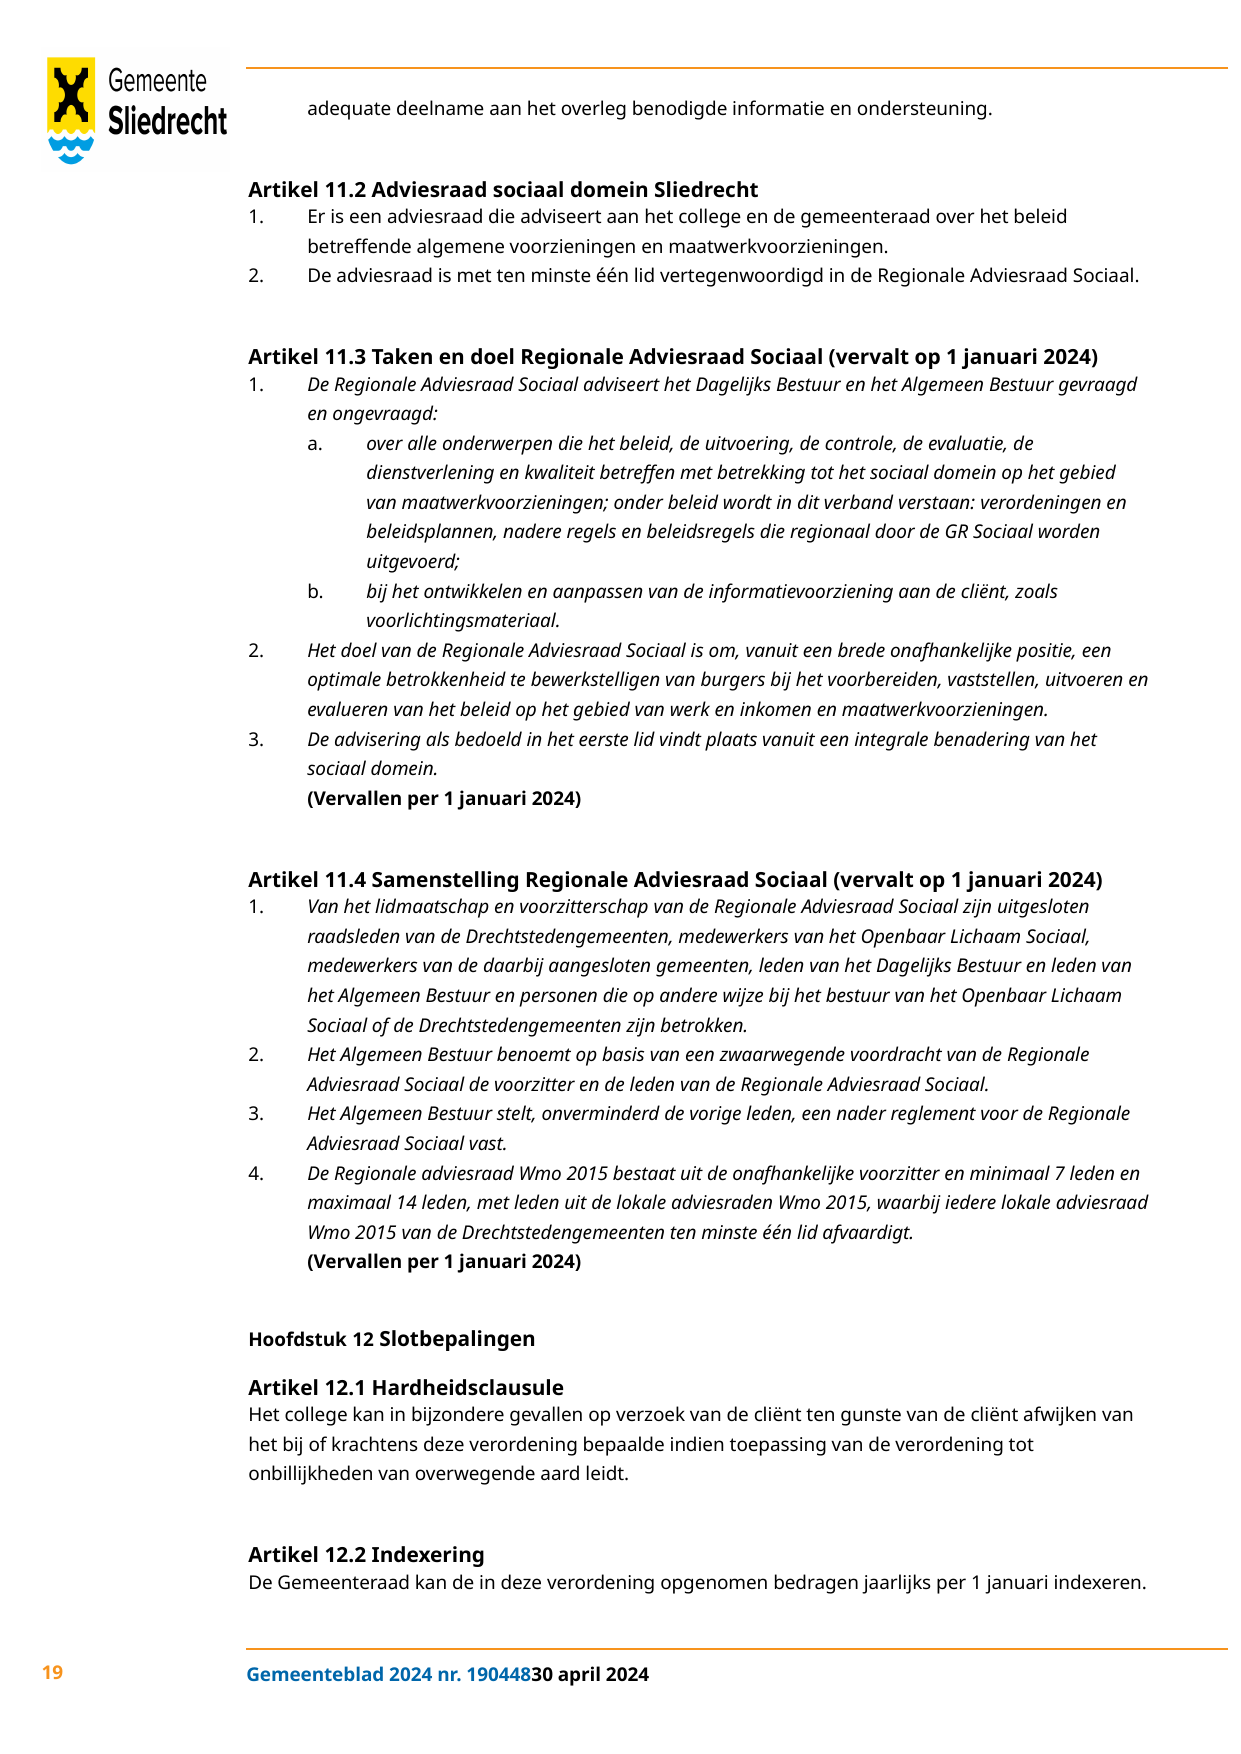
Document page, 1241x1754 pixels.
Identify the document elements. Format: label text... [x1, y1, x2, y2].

list (Vervallen per 1 januari 2024) [248, 785, 1152, 811]
list De advisering als bedoeld in het eerste lid vindt plaats vanuit een integrale benadering van het sociaal domein. [248, 726, 1152, 781]
list bij het ontwikkelen en aanpassen van de informatievoorziening aan de cliënt, zoals voorlichtingsmateriaal. [307, 578, 1152, 633]
list Van het lidmaatschap en voorzitterschap van de Regionale Adviesraad Sociaal zijn uitgesloten raadsleden van de Drechtstedengemeenten, medewerkers van het Openbaar Lichaam Sociaal, medewerkers van de daarbij aangesloten gemeenten, leden van het Dagelijks Bestuur en leden van het Algemeen Bestuur en personen die op andere wijze bij het bestuur van het Openbaar Lichaam Sociaal of de Drechtstedengemeenten zijn betrokken. [248, 893, 1152, 1037]
list Het Algemeen Bestuur stelt, onverminderd de vorige leden, een nader reglement voor de Regionale Adviesraad Sociaal vast. [248, 1101, 1152, 1156]
list Er is een adviesraad die adviseert aan het college en de gemeenteraad over het beleid betreffende algemene voorzieningen en maatwerkvoorzieningen. [248, 203, 1152, 258]
picture [41, 47, 231, 172]
text Artikel 12.1 Hardheidsclausule [248, 1373, 1152, 1401]
text Artikel 11.2 Adviesraad sociaal domein Sliedrecht [248, 175, 1152, 203]
list De Regionale adviesraad Wmo 2015 bestaat uit de onafhankelijke voorzitter en minimaal 7 leden en maximaal 14 leden, met leden uit de lokale adviesraden Wmo 2015, waarbij iedere lokale adviesraad Wmo 2015 van de Drechtstedengemeenten ten minste één lid afvaardigt. [248, 1160, 1152, 1244]
text Artikel 11.4 Samenstelling Regionale Adviesraad Sociaal (vervalt op 1 januari 2024) [248, 865, 1152, 893]
list Het doel van de Regionale Adviesraad Sociaal is om, vanuit een brede onafhankelijke positie, een optimale betrokkenheid te bewerkstelligen van burgers bij het voorbereiden, vaststellen, uitvoeren en evalueren van het beleid op het gebied van werk en inkomen en maatwerkvoorzieningen. [248, 637, 1152, 722]
text Artikel 12.2 Indexering [248, 1541, 1152, 1569]
list Het Algemeen Bestuur benoemt op basis van een zwaarwegende voordracht van de Regionale Adviesraad Sociaal de voorzitter en de leden van de Regionale Adviesraad Sociaal. [248, 1041, 1152, 1097]
list De Regionale Adviesraad Sociaal adviseert het Dagelijks Bestuur en het Algemeen Bestuur gevraagd en ongevraagd: [248, 371, 1152, 426]
text De Gemeenteraad kan de in deze verordening opgenomen bedragen jaarlijks per 1 januari indexeren. [248, 1569, 1152, 1595]
list De adviesraad is met ten minste één lid vertegenwoordigd in de Regionale Adviesraad Sociaal. [248, 262, 1152, 288]
list adequate deelname aan het overleg benodigde informatie en ondersteuning. [248, 95, 1152, 121]
text Artikel 11.3 Taken en doel Regionale Adviesraad Sociaal (vervalt op 1 januari 2024) [248, 342, 1152, 371]
list (Vervallen per 1 januari 2024) [248, 1248, 1152, 1274]
text Hoofdstuk 12 Slotbepalingen [248, 1324, 1152, 1352]
text Het college kan in bijzondere gevallen op verzoek van de cliënt ten gunste van de cliënt afwijken van het bij of krachtens deze verordening bepaalde indien toepassing van de verordening tot onbillijkheden van overwegende aard leidt. [248, 1401, 1152, 1486]
list over alle onderwerpen die het beleid, de uitvoering, de controle, de evaluatie, de dienstverlening en kwaliteit betreffen met betrekking tot het sociaal domein op het gebied van maatwerkvoorzieningen; onder beleid wordt in dit verband verstaan: verordeningen en beleidsplannen, nadere regels en beleidsregels die regionaal door de GR Sociaal worden uitgevoerd; [307, 430, 1152, 574]
